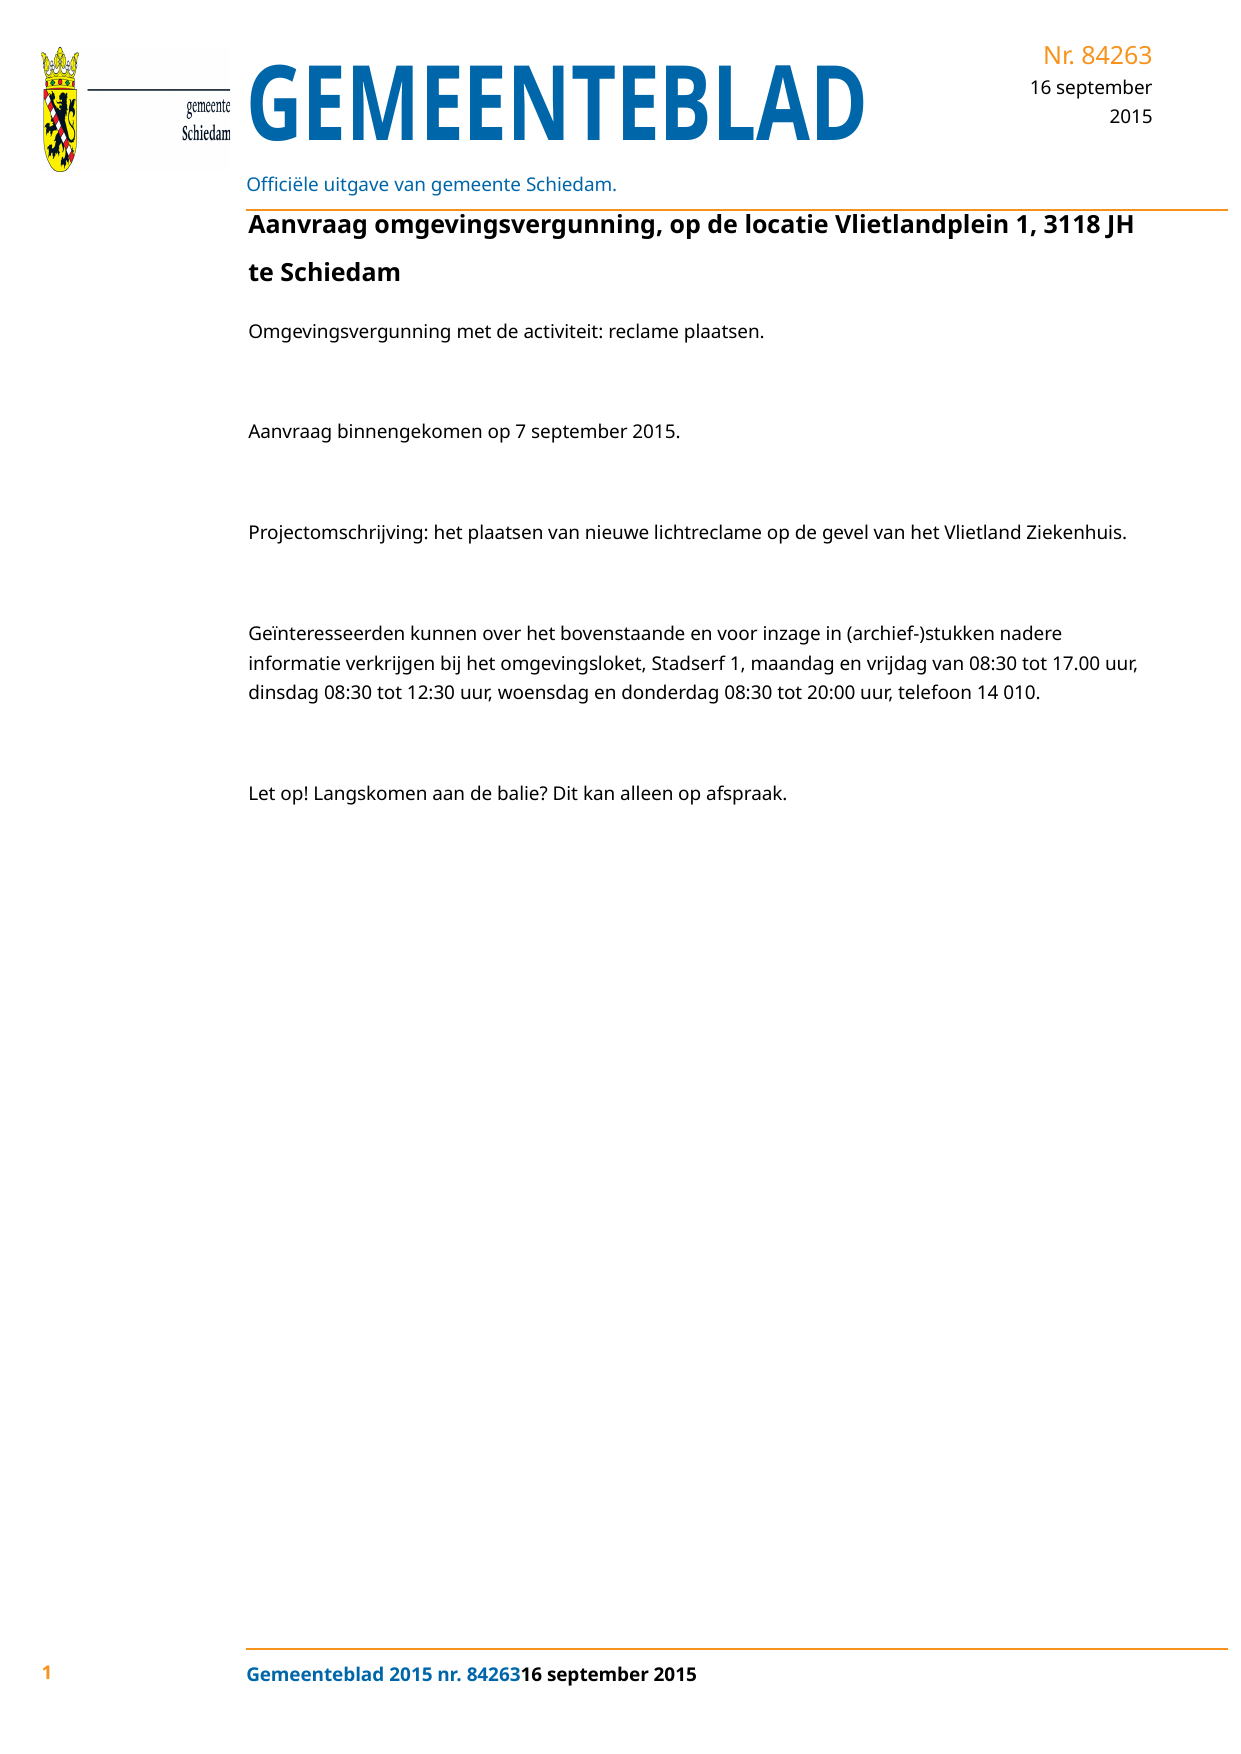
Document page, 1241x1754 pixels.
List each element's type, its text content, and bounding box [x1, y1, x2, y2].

text Omgevingsvergunning met de activiteit: reclame plaatsen. [248, 318, 1152, 344]
text Let op! Langskomen aan de balie? Dit kan alleen op afspraak. [248, 780, 1152, 806]
text Projectomschrijving: het plaatsen van nieuwe lichtreclame op de gevel van het Vlietland Ziekenhuis. [248, 519, 1152, 545]
text Geïnteresseerden kunnen over het bovenstaande en voor inzage in (archief-)stukken nadere informatie verkrijgen bij het omgevingsloket, Stadserf 1, maandag en vrijdag van 08:30 tot 17.00 uur, dinsdag 08:30 tot 12:30 uur, woensdag en donderdag 08:30 tot 20:00 uur, telefoon 14 010. [248, 620, 1152, 705]
text Aanvraag omgevingsvergunning, op de locatie Vlietlandplein 1, 3118 JH te Schiedam [248, 211, 1152, 288]
picture [41, 47, 231, 172]
text Aanvraag binnengekomen op 7 september 2015. [248, 419, 1152, 444]
